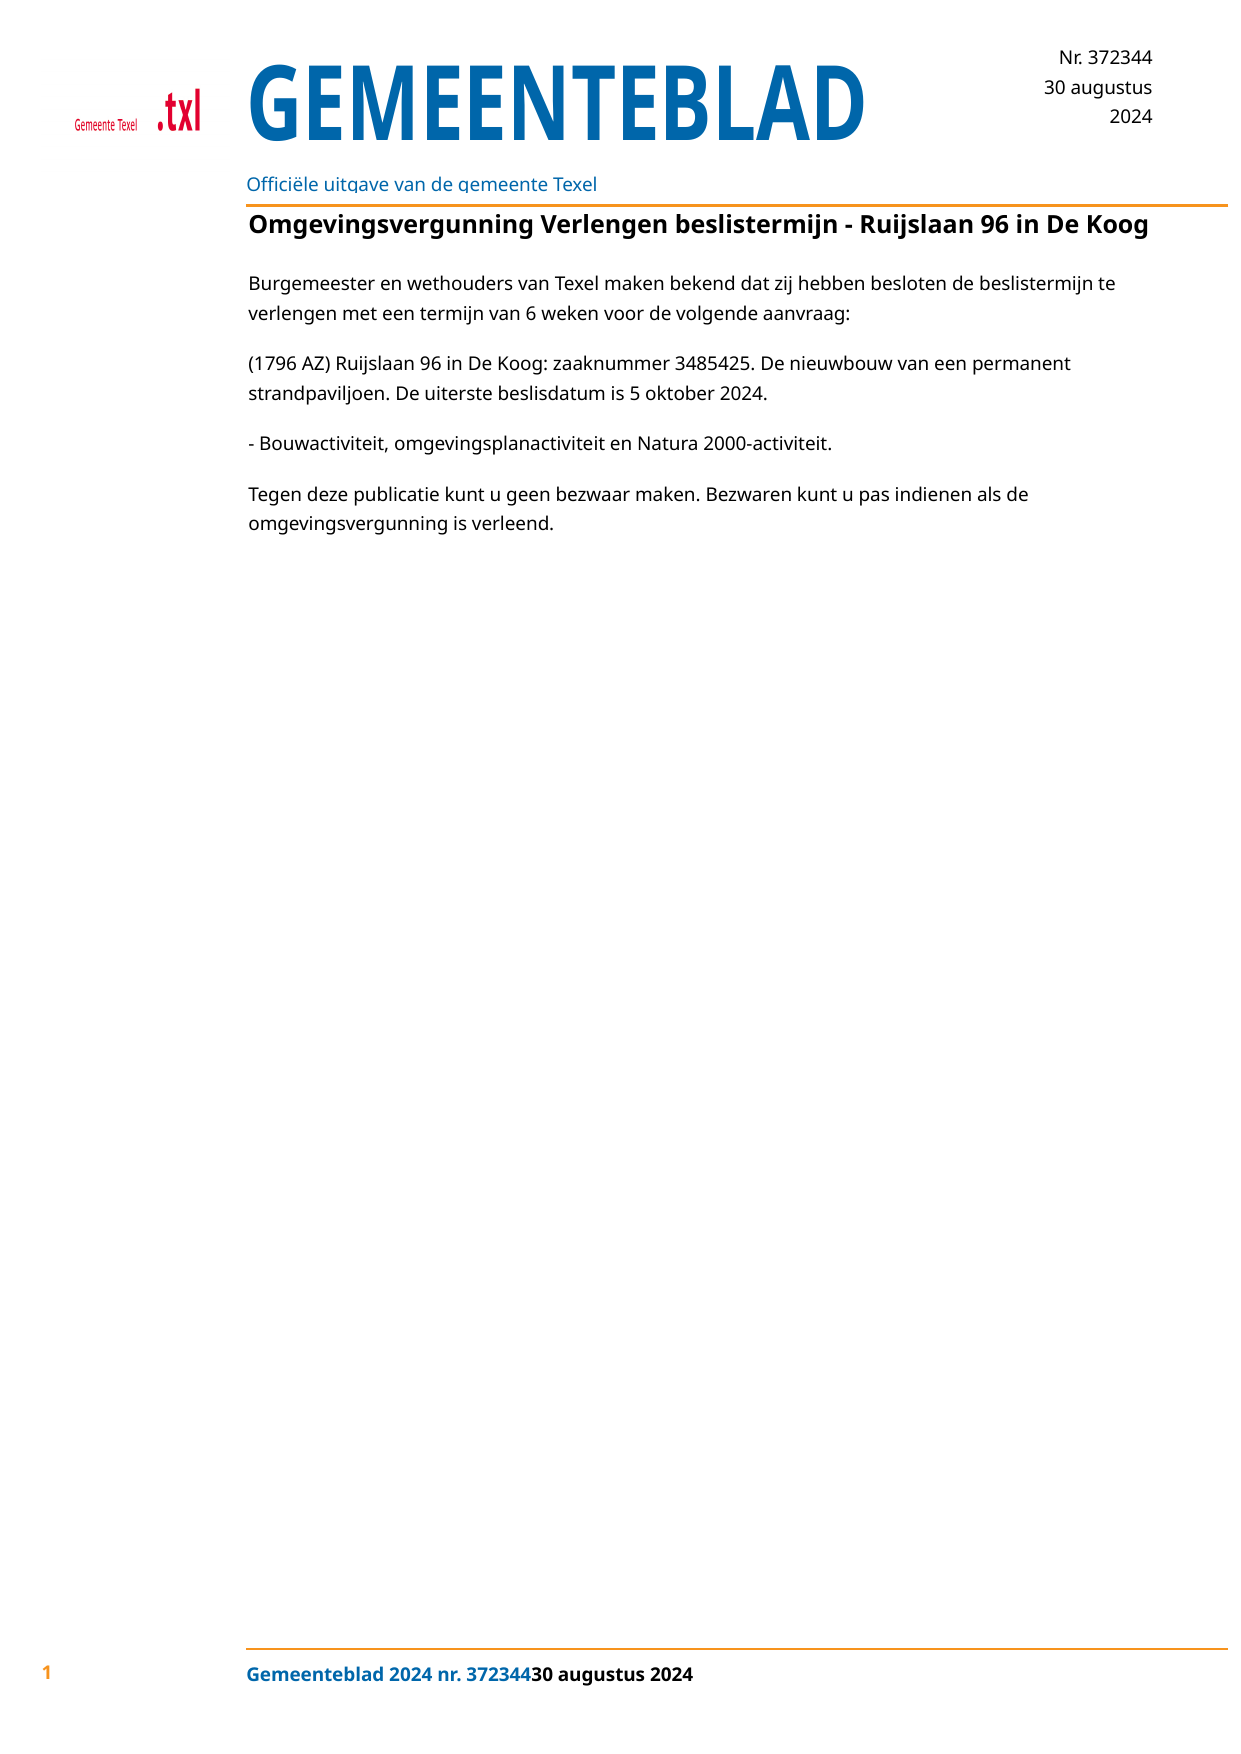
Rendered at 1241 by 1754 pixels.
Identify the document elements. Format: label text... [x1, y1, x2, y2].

text - Bouwactiviteit, omgevingsplanactiviteit en Natura 2000-activiteit. [248, 430, 1152, 456]
text Omgevingsvergunning Verlengen beslistermijn - Ruijslaan 96 in De Koog [248, 207, 1152, 241]
picture [41, 47, 231, 172]
text (1796 AZ) Ruijslaan 96 in De Koog: zaaknummer 3485425. De nieuwbouw van een permanent strandpaviljoen. De uiterste beslisdatum is 5 oktober 2024. [248, 350, 1152, 406]
text Tegen deze publicatie kunt u geen bezwaar maken. Bezwaren kunt u pas indienen als de omgevingsvergunning is verleend. [248, 481, 1152, 536]
text Burgemeester en wethouders van Texel maken bekend dat zij hebben besloten de beslistermijn te verlengen met een termijn van 6 weken voor de volgende aanvraag: [248, 270, 1152, 326]
